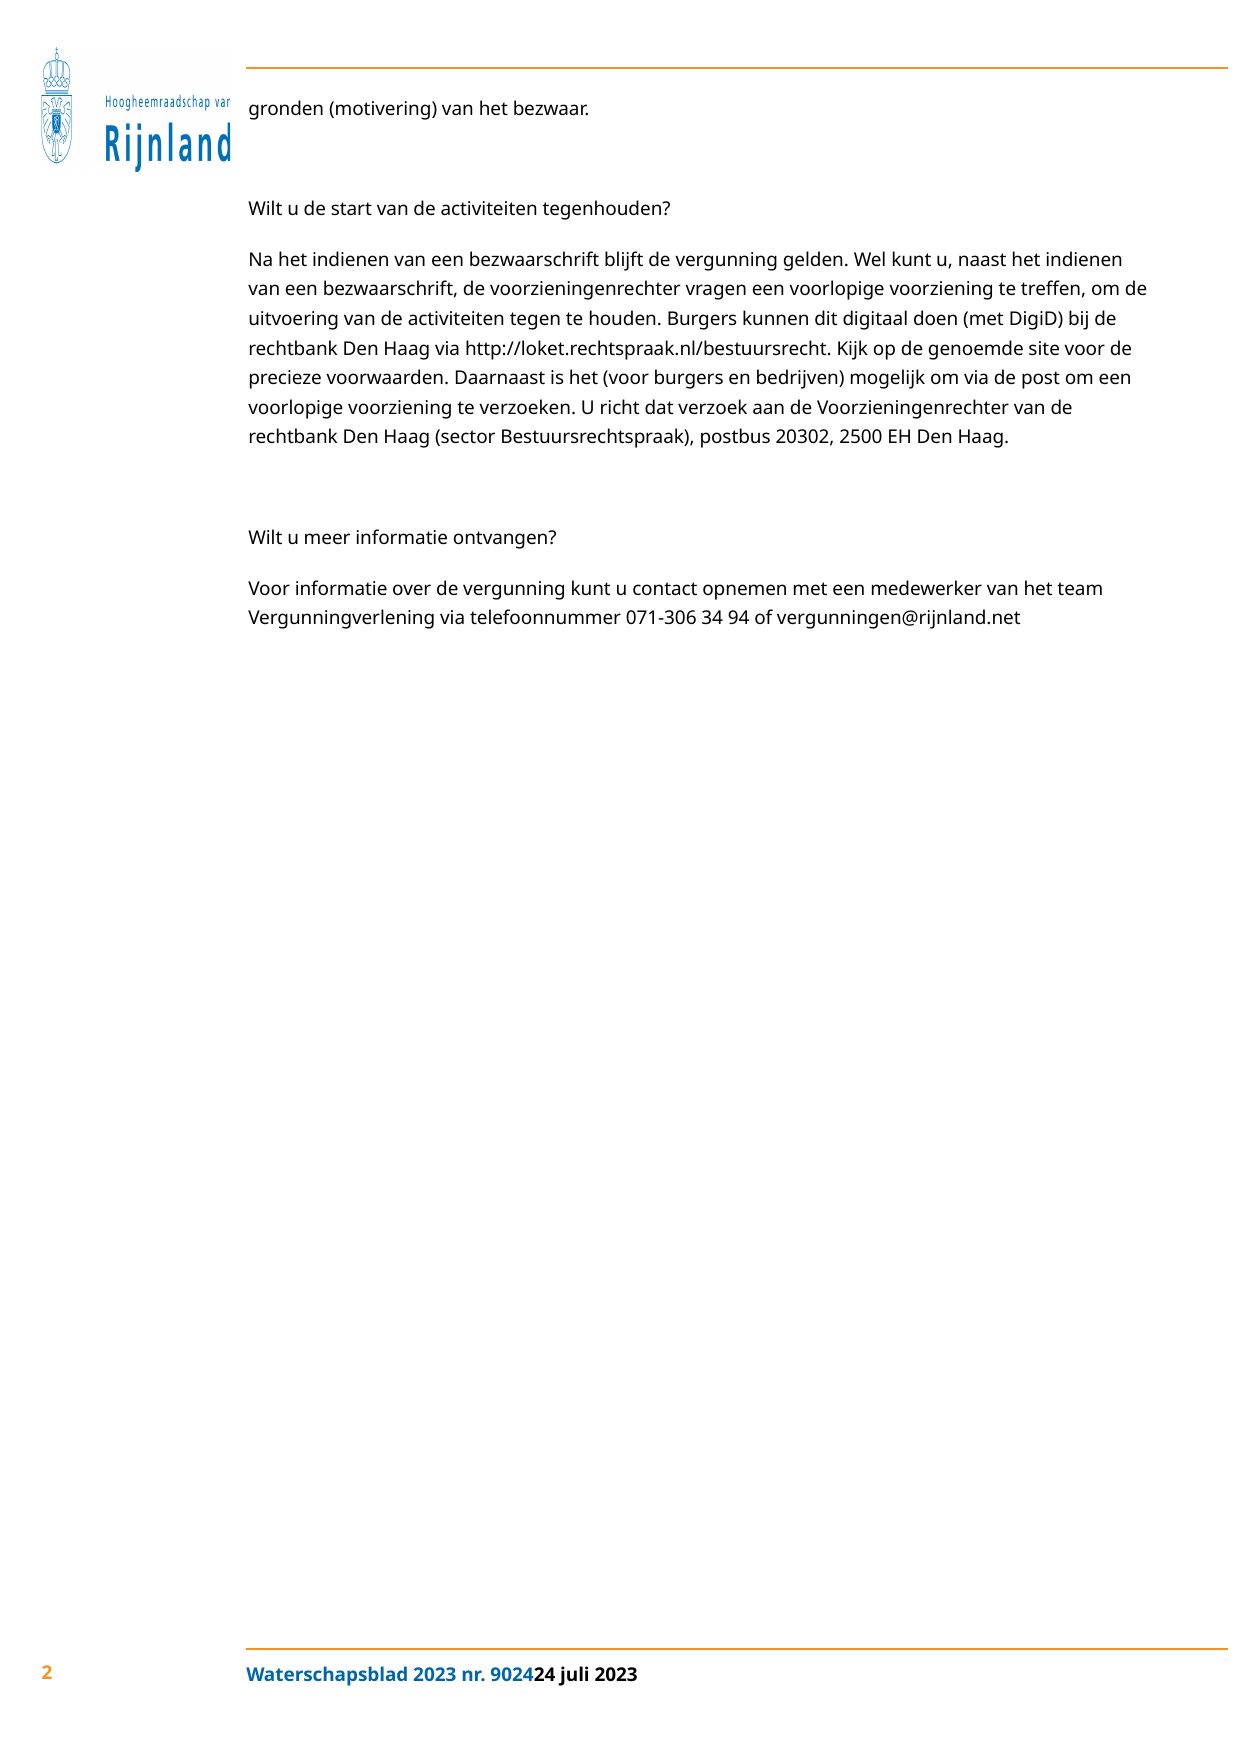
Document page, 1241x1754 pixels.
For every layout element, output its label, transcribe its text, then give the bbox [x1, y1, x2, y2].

text gronden (motivering) van het bezwaar. [248, 95, 1152, 121]
text Na het indienen van een bezwaarschrift blijft de vergunning gelden. Wel kunt u, naast het indienen van een bezwaarschrift, de voorzieningenrechter vragen een voorlopige voorziening te treffen, om de uitvoering van de activiteiten tegen te houden. Burgers kunnen dit digitaal doen (met DigiD) bij de rechtbank Den Haag via http://loket.rechtspraak.nl/bestuursrecht. Kijk op de genoemde site voor de precieze voorwaarden. Daarnaast is het (voor burgers en bedrijven) mogelijk om via de post om een voorlopige voorziening te verzoeken. U richt dat verzoek aan de Voorzieningenrechter van de rechtbank Den Haag (sector Bestuursrechtspraak), postbus 20302, 2500 EH Den Haag. [248, 246, 1152, 449]
text Wilt u de start van de activiteiten tegenhouden? [248, 196, 1152, 221]
text Voor informatie over de vergunning kunt u contact opnemen met een medewerker van het team Vergunningverlening via telefoonnummer 071-306 34 94 of vergunningen@rijnland.net [248, 575, 1152, 630]
text Wilt u meer informatie ontvangen? [248, 524, 1152, 550]
picture [41, 47, 231, 172]
